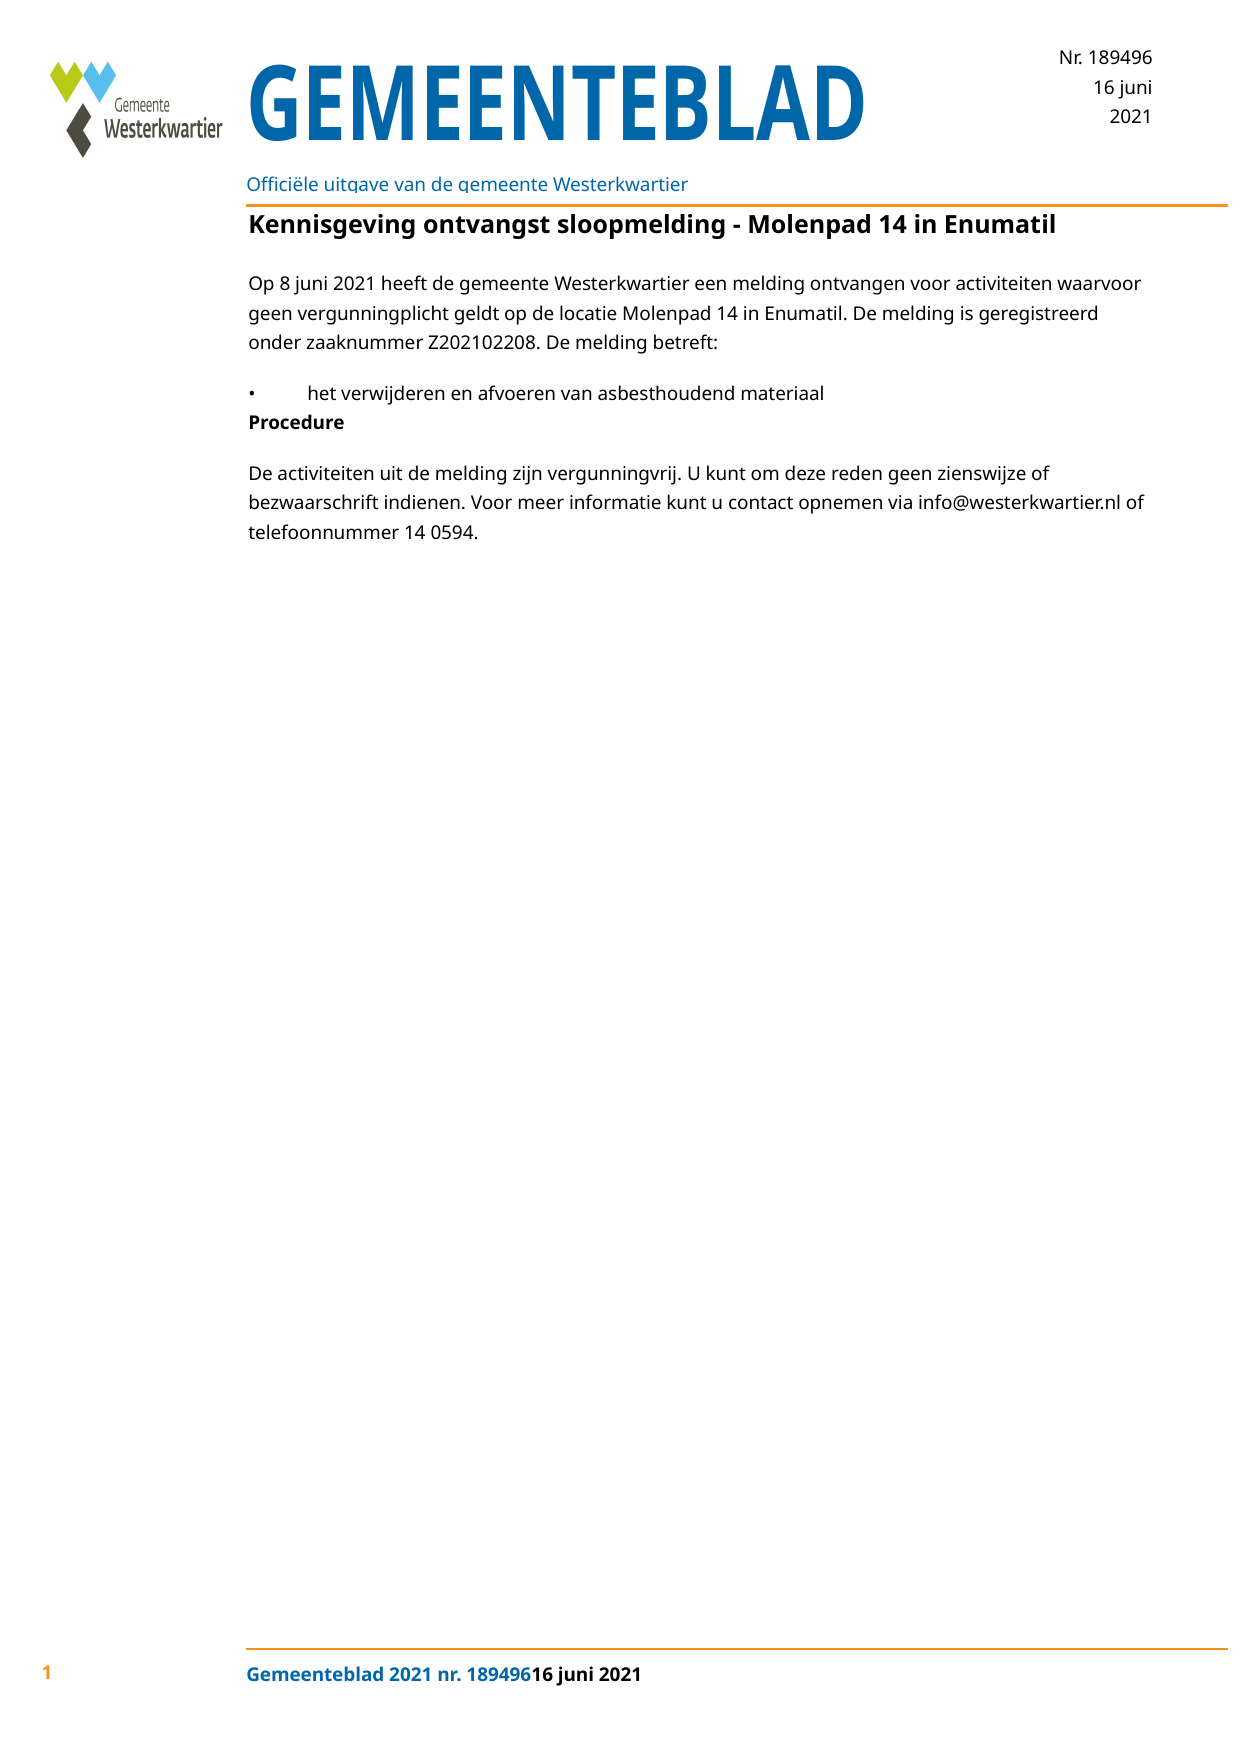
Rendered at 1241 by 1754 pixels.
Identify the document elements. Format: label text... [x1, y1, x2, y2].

text Op 8 juni 2021 heeft de gemeente Westerkwartier een melding ontvangen voor activiteiten waarvoor geen vergunningplicht geldt op de locatie Molenpad 14 in Enumatil. De melding is geregistreerd onder zaaknummer Z202102208. De melding betreft: [248, 270, 1152, 355]
list het verwijderen en afvoeren van asbesthoudend materiaal [248, 380, 1152, 406]
picture [41, 47, 231, 172]
text Procedure [248, 409, 1152, 435]
text De activiteiten uit de melding zijn vergunningvrij. U kunt om deze reden geen zienswijze of bezwaarschrift indienen. Voor meer informatie kunt u contact opnemen via info@westerkwartier.nl of telefoonnummer 14 0594. [248, 460, 1152, 545]
text Kennisgeving ontvangst sloopmelding - Molenpad 14 in Enumatil [248, 207, 1152, 241]
